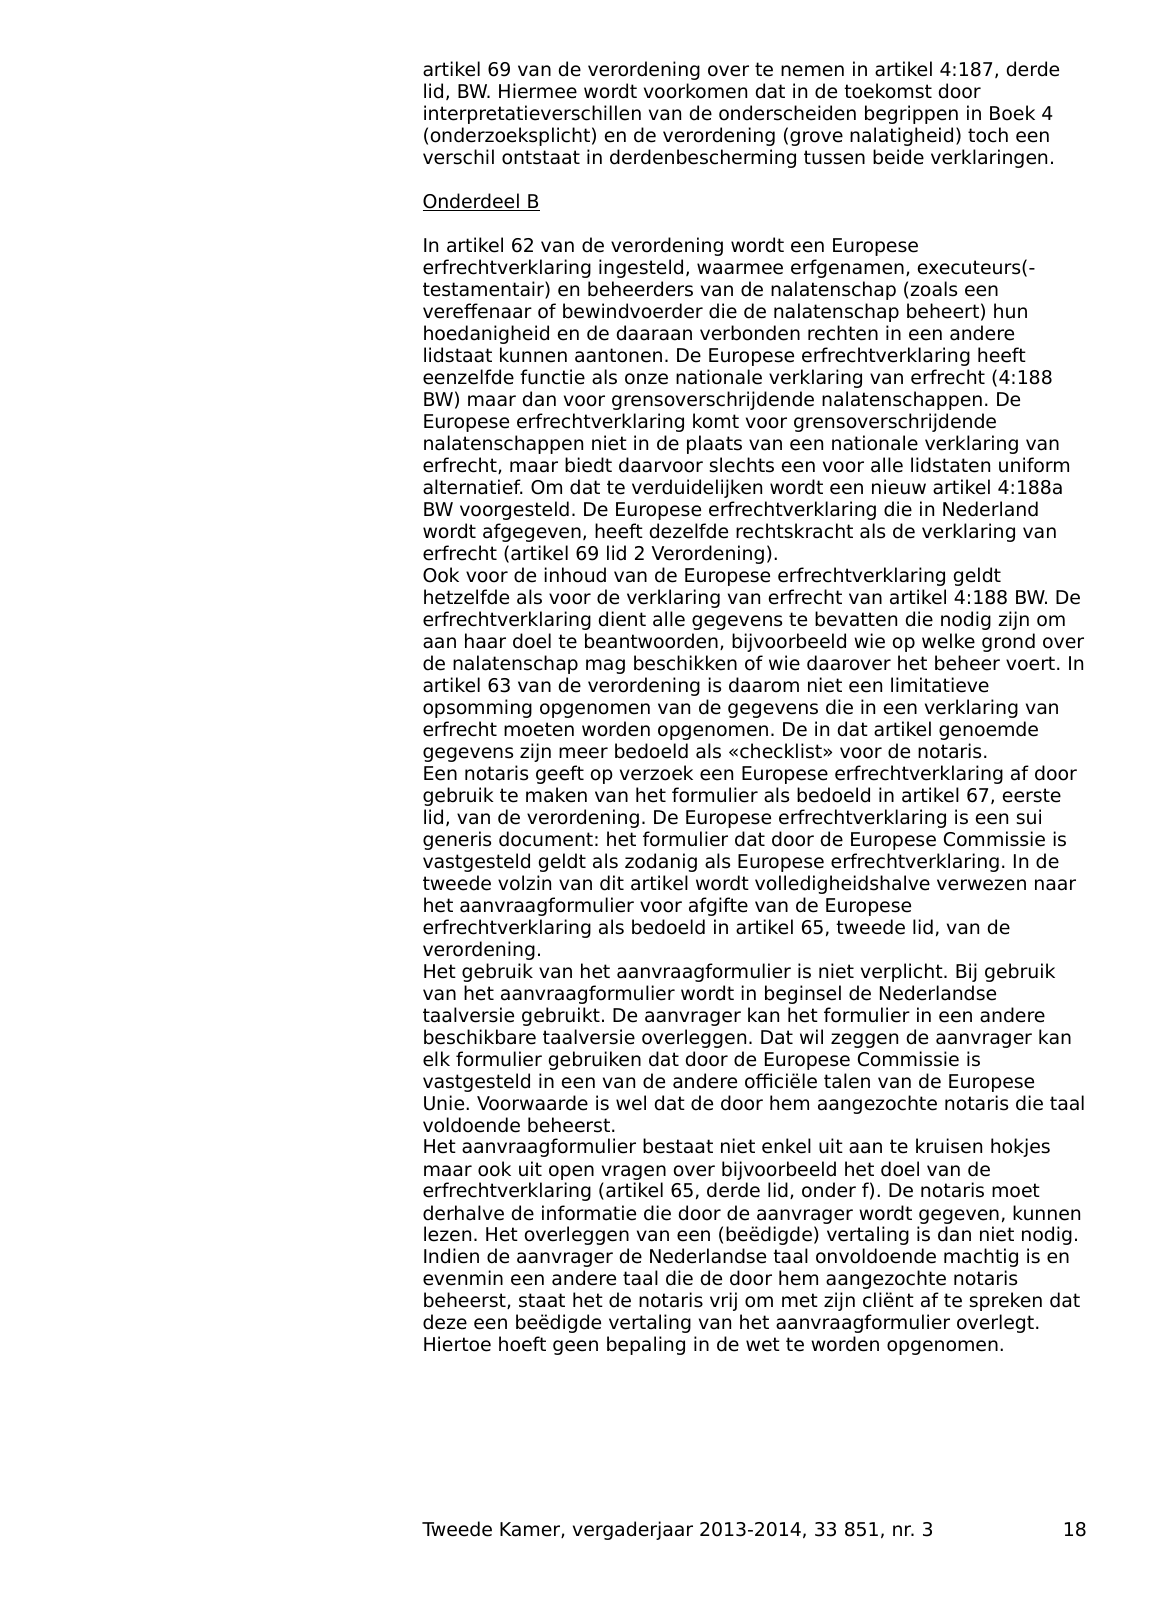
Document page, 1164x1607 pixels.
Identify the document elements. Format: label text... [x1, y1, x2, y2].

text Het aanvraagformulier bestaat niet enkel uit aan te kruisen hokjes maar ook uit open vragen over bijvoorbeeld het doel van de erfrechtverklaring (artikel 65, derde lid, onder f). De notaris moet derhalve de informatie die door de aanvrager wordt gegeven, kunnen lezen. Het overleggen van een (beëdigde) vertaling is dan niet nodig. Indien de aanvrager de Nederlandse taal onvoldoende machtig is en evenmin een andere taal die de door hem aangezochte notaris beheerst, staat het de notaris vrij om met zijn cliënt af te spreken dat deze een beëdigde vertaling van het aanvraagformulier overlegt. Hiertoe hoeft geen bepaling in de wet te worden opgenomen. [422, 1136, 1087, 1356]
text In artikel 62 van de verordening wordt een Europese erfrechtverklaring ingesteld, waarmee erfgenamen, executeurs(-testamentair) en beheerders van de nalatenschap (zoals een vereffenaar of bewindvoerder die de nalatenschap beheert) hun hoedanigheid en de daaraan verbonden rechten in een andere lidstaat kunnen aantonen. De Europese erfrechtverklaring heeft eenzelfde functie als onze nationale verklaring van erfrecht (4:188 BW) maar dan voor grensoverschrijdende nalatenschappen. De Europese erfrechtverklaring komt voor grensoverschrijdende nalatenschappen niet in de plaats van een nationale verklaring van erfrecht, maar biedt daarvoor slechts een voor alle lidstaten uniform alternatief. Om dat te verduidelijken wordt een nieuw artikel 4:188a BW voorgesteld. De Europese erfrechtverklaring die in Nederland wordt afgegeven, heeft dezelfde rechtskracht als de verklaring van erfrecht (artikel 69 lid 2 Verordening). [422, 235, 1087, 565]
text artikel 69 van de verordening over te nemen in artikel 4:187, derde lid, BW. Hiermee wordt voorkomen dat in de toekomst door interpretatieverschillen van de onderscheiden begrippen in Boek 4 (onderzoeksplicht) en de verordening (grove nalatigheid) toch een verschil ontstaat in derdenbescherming tussen beide verklaringen. [422, 59, 1087, 169]
text Ook voor de inhoud van de Europese erfrechtverklaring geldt hetzelfde als voor de verklaring van erfrecht van artikel 4:188 BW. De erfrechtverklaring dient alle gegevens te bevatten die nodig zijn om aan haar doel te beantwoorden, bijvoorbeeld wie op welke grond over de nalatenschap mag beschikken of wie daarover het beheer voert. In artikel 63 van de verordening is daarom niet een limitatieve opsomming opgenomen van de gegevens die in een verklaring van erfrecht moeten worden opgenomen. De in dat artikel genoemde gegevens zijn meer bedoeld als «checklist» voor de notaris. [422, 565, 1087, 763]
subtitle Onderdeel B [422, 191, 1087, 213]
text Een notaris geeft op verzoek een Europese erfrechtverklaring af door gebruik te maken van het formulier als bedoeld in artikel 67, eerste lid, van de verordening. De Europese erfrechtverklaring is een sui generis document: het formulier dat door de Europese Commissie is vastgesteld geldt als zodanig als Europese erfrechtverklaring. In de tweede volzin van dit artikel wordt volledigheidshalve verwezen naar het aanvraagformulier voor afgifte van de Europese erfrechtverklaring als bedoeld in artikel 65, tweede lid, van de verordening. [422, 763, 1087, 961]
text Het gebruik van het aanvraagformulier is niet verplicht. Bij gebruik van het aanvraagformulier wordt in beginsel de Nederlandse taalversie gebruikt. De aanvrager kan het formulier in een andere beschikbare taalversie overleggen. Dat wil zeggen de aanvrager kan elk formulier gebruiken dat door de Europese Commissie is vastgesteld in een van de andere officiële talen van de Europese Unie. Voorwaarde is wel dat de door hem aangezochte notaris die taal voldoende beheerst. [422, 961, 1087, 1136]
